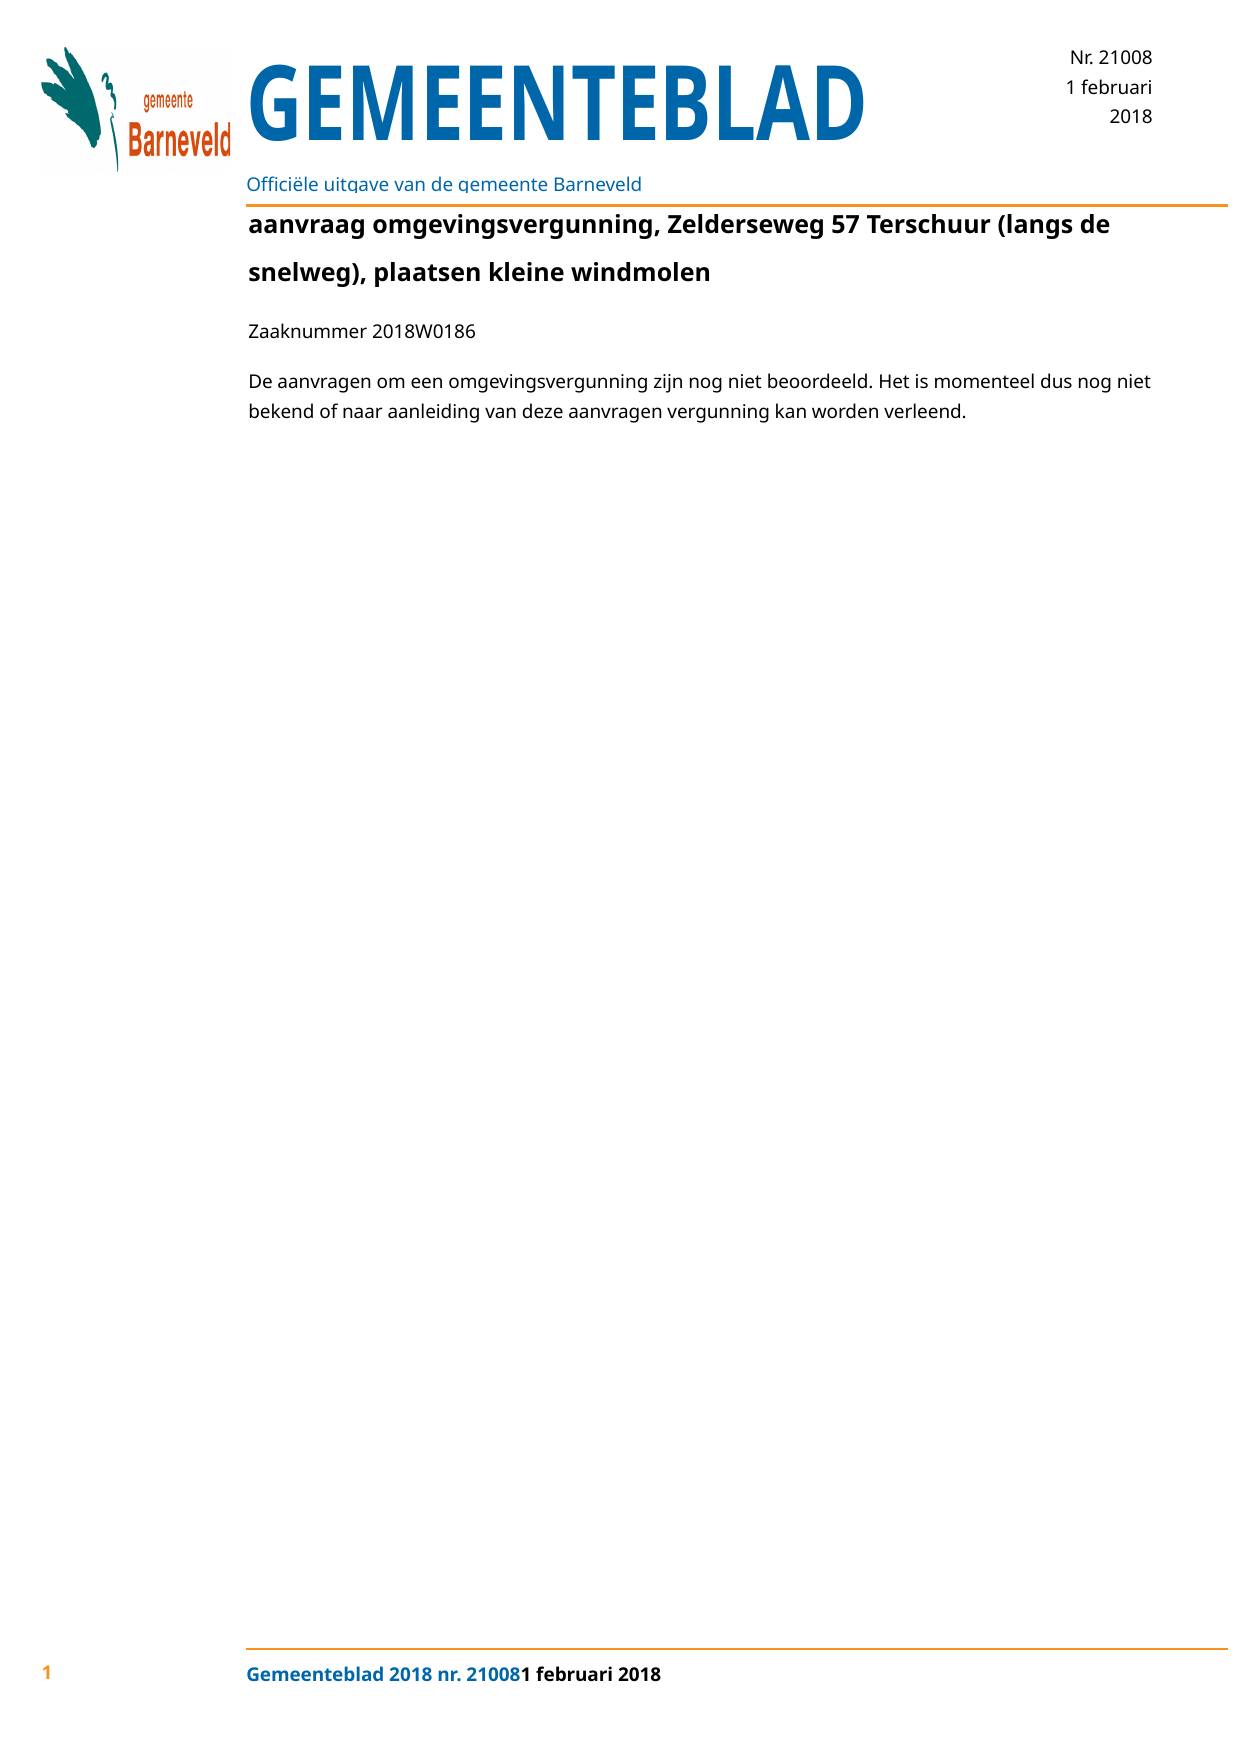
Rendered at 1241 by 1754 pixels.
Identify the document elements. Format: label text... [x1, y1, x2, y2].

picture [41, 47, 231, 172]
text De aanvragen om een omgevingsvergunning zijn nog niet beoordeeld. Het is momenteel dus nog niet bekend of naar aanleiding van deze aanvragen vergunning kan worden verleend. [248, 368, 1152, 424]
text Zaaknummer 2018W0186 [248, 318, 1152, 344]
text aanvraag omgevingsvergunning, Zelderseweg 57 Terschuur (langs de snelweg), plaatsen kleine windmolen [248, 207, 1152, 288]
